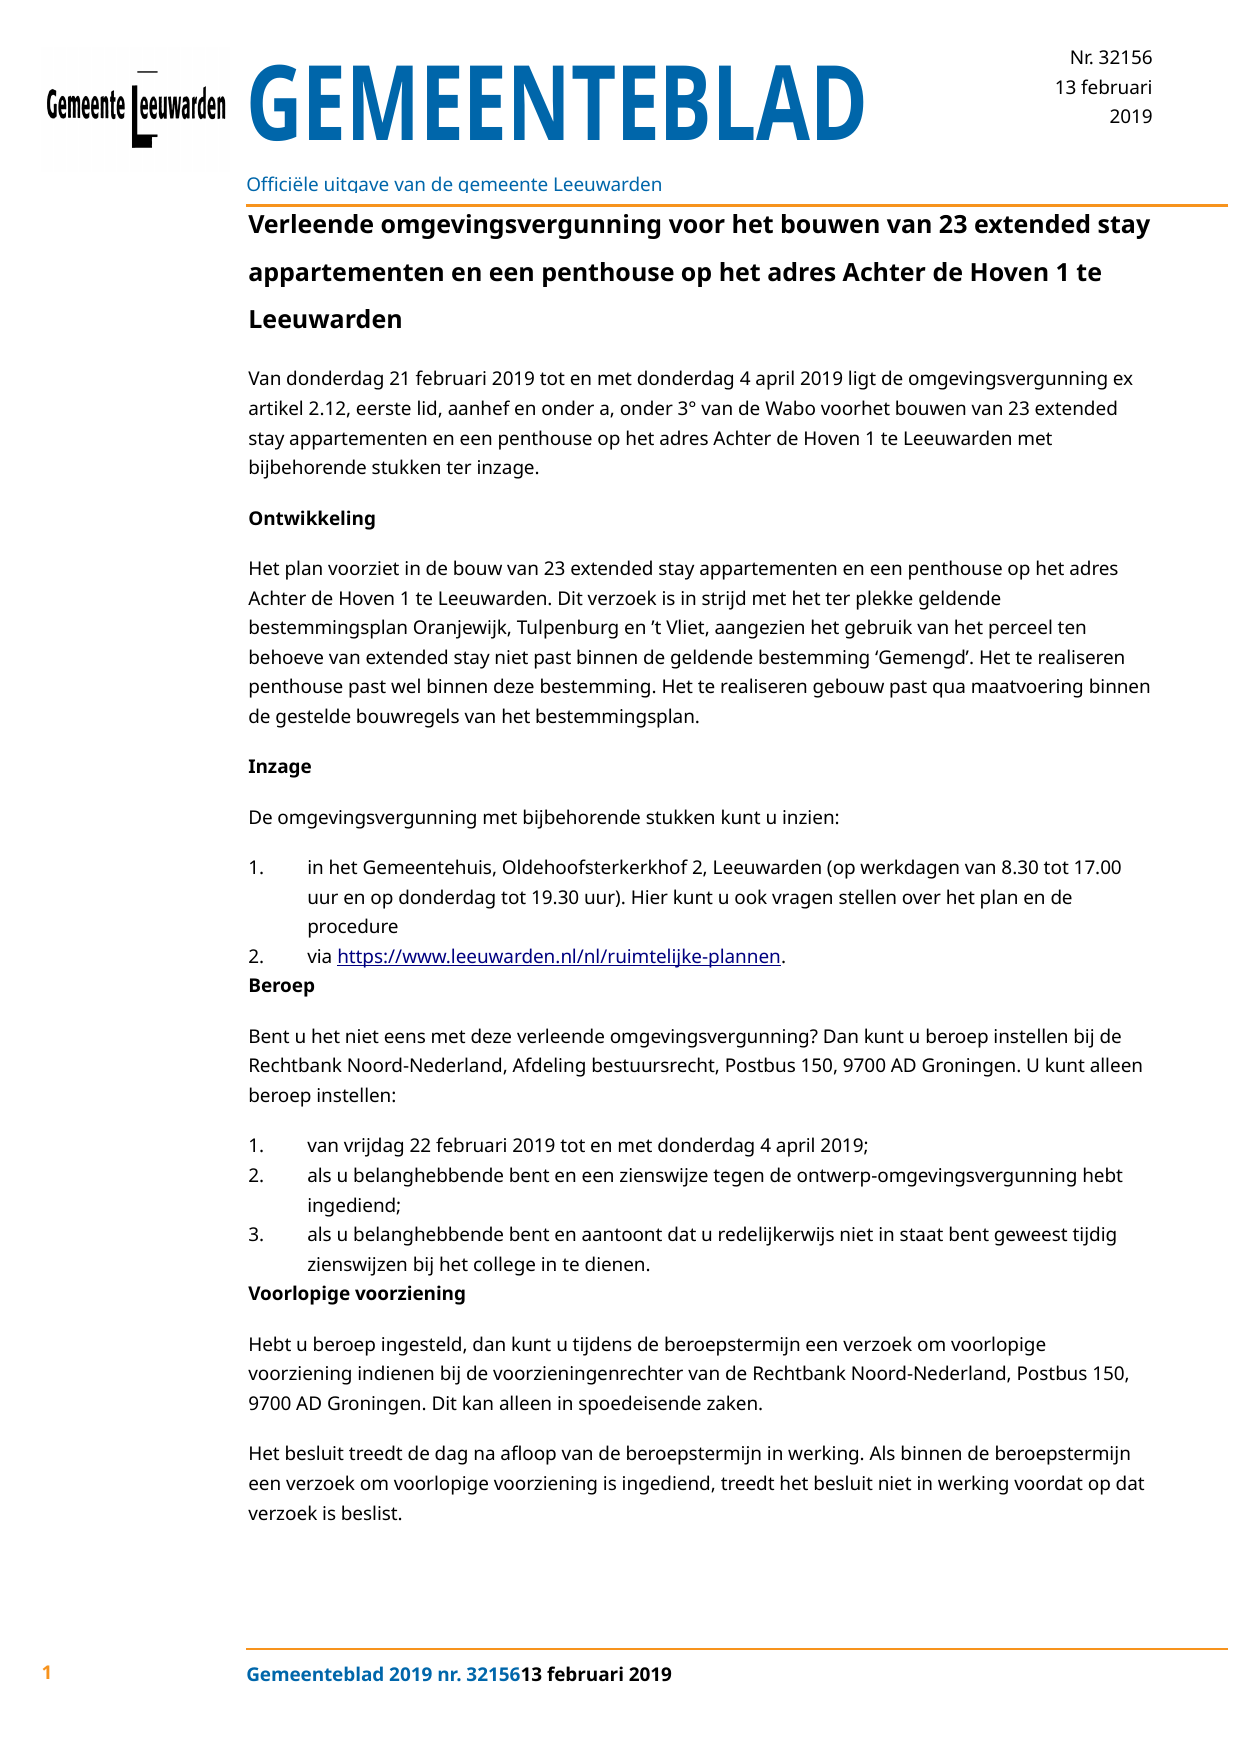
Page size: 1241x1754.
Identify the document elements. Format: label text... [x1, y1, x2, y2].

text Beroep [248, 973, 1152, 998]
text Het besluit treedt de dag na afloop van de beroepstermijn in werking. Als binnen de beroepstermijn een verzoek om voorlopige voorziening is ingediend, treedt het besluit niet in werking voordat op dat verzoek is beslist. [248, 1441, 1152, 1525]
text Het plan voorziet in de bouw van 23 extended stay appartementen en een penthouse op het adres Achter de Hoven 1 te Leeuwarden. Dit verzoek is in strijd met het ter plekke geldende bestemmingsplan Oranjewijk, Tulpenburg en ’t Vliet, aangezien het gebruik van het perceel ten behoeve van extended stay niet past binnen de geldende bestemming ‘Gemengd’. Het te realiseren penthouse past wel binnen deze bestemming. Het te realiseren gebouw past qua maatvoering binnen de gestelde bouwregels van het bestemmingsplan. [248, 555, 1152, 729]
picture [41, 47, 231, 172]
text Bent u het niet eens met deze verleende omgevingsvergunning? Dan kunt u beroep instellen bij de Rechtbank Noord-Nederland, Afdeling bestuursrecht, Postbus 150, 9700 AD Groningen. U kunt alleen beroep instellen: [248, 1023, 1152, 1108]
text Voorlopige voorziening [248, 1281, 1152, 1306]
text Verleende omgevingsvergunning voor het bouwen van 23 extended stay appartementen en een penthouse op het adres Achter de Hoven 1 te Leeuwarden [248, 207, 1152, 336]
text Hebt u beroep ingesteld, dan kunt u tijdens de beroepstermijn een verzoek om voorlopige voorziening indienen bij de voorzieningenrechter van de Rechtbank Noord-Nederland, Postbus 150, 9700 AD Groningen. Dit kan alleen in spoedeisende zaken. [248, 1331, 1152, 1416]
text Ontwikkeling [248, 505, 1152, 530]
text Inzage [248, 753, 1152, 779]
list in het Gemeentehuis, Oldehoofsterkerkhof 2, Leeuwarden (op werkdagen van 8.30 tot 17.00 uur en op donderdag tot 19.30 uur). Hier kunt u ook vragen stellen over het plan en de procedure [248, 854, 1152, 939]
text De omgevingsvergunning met bijbehorende stukken kunt u inzien: [248, 804, 1152, 829]
list als u belanghebbende bent en aantoont dat u redelijkerwijs niet in staat bent geweest tijdig zienswijzen bij het college in te dienen. [248, 1221, 1152, 1277]
text Van donderdag 21 februari 2019 tot en met donderdag 4 april 2019 ligt de omgevingsvergunning ex artikel 2.12, eerste lid, aanhef en onder a, onder 3° van de Wabo voorhet bouwen van 23 extended stay appartementen en een penthouse op het adres Achter de Hoven 1 te Leeuwarden met bijbehorende stukken ter inzage. [248, 366, 1152, 480]
list via https://www.leeuwarden.nl/nl/ruimtelijke-plannen. [248, 943, 1152, 969]
list van vrijdag 22 februari 2019 tot en met donderdag 4 april 2019; [248, 1133, 1152, 1158]
list als u belanghebbende bent en een zienswijze tegen de ontwerp-omgevingsvergunning hebt ingediend; [248, 1162, 1152, 1217]
